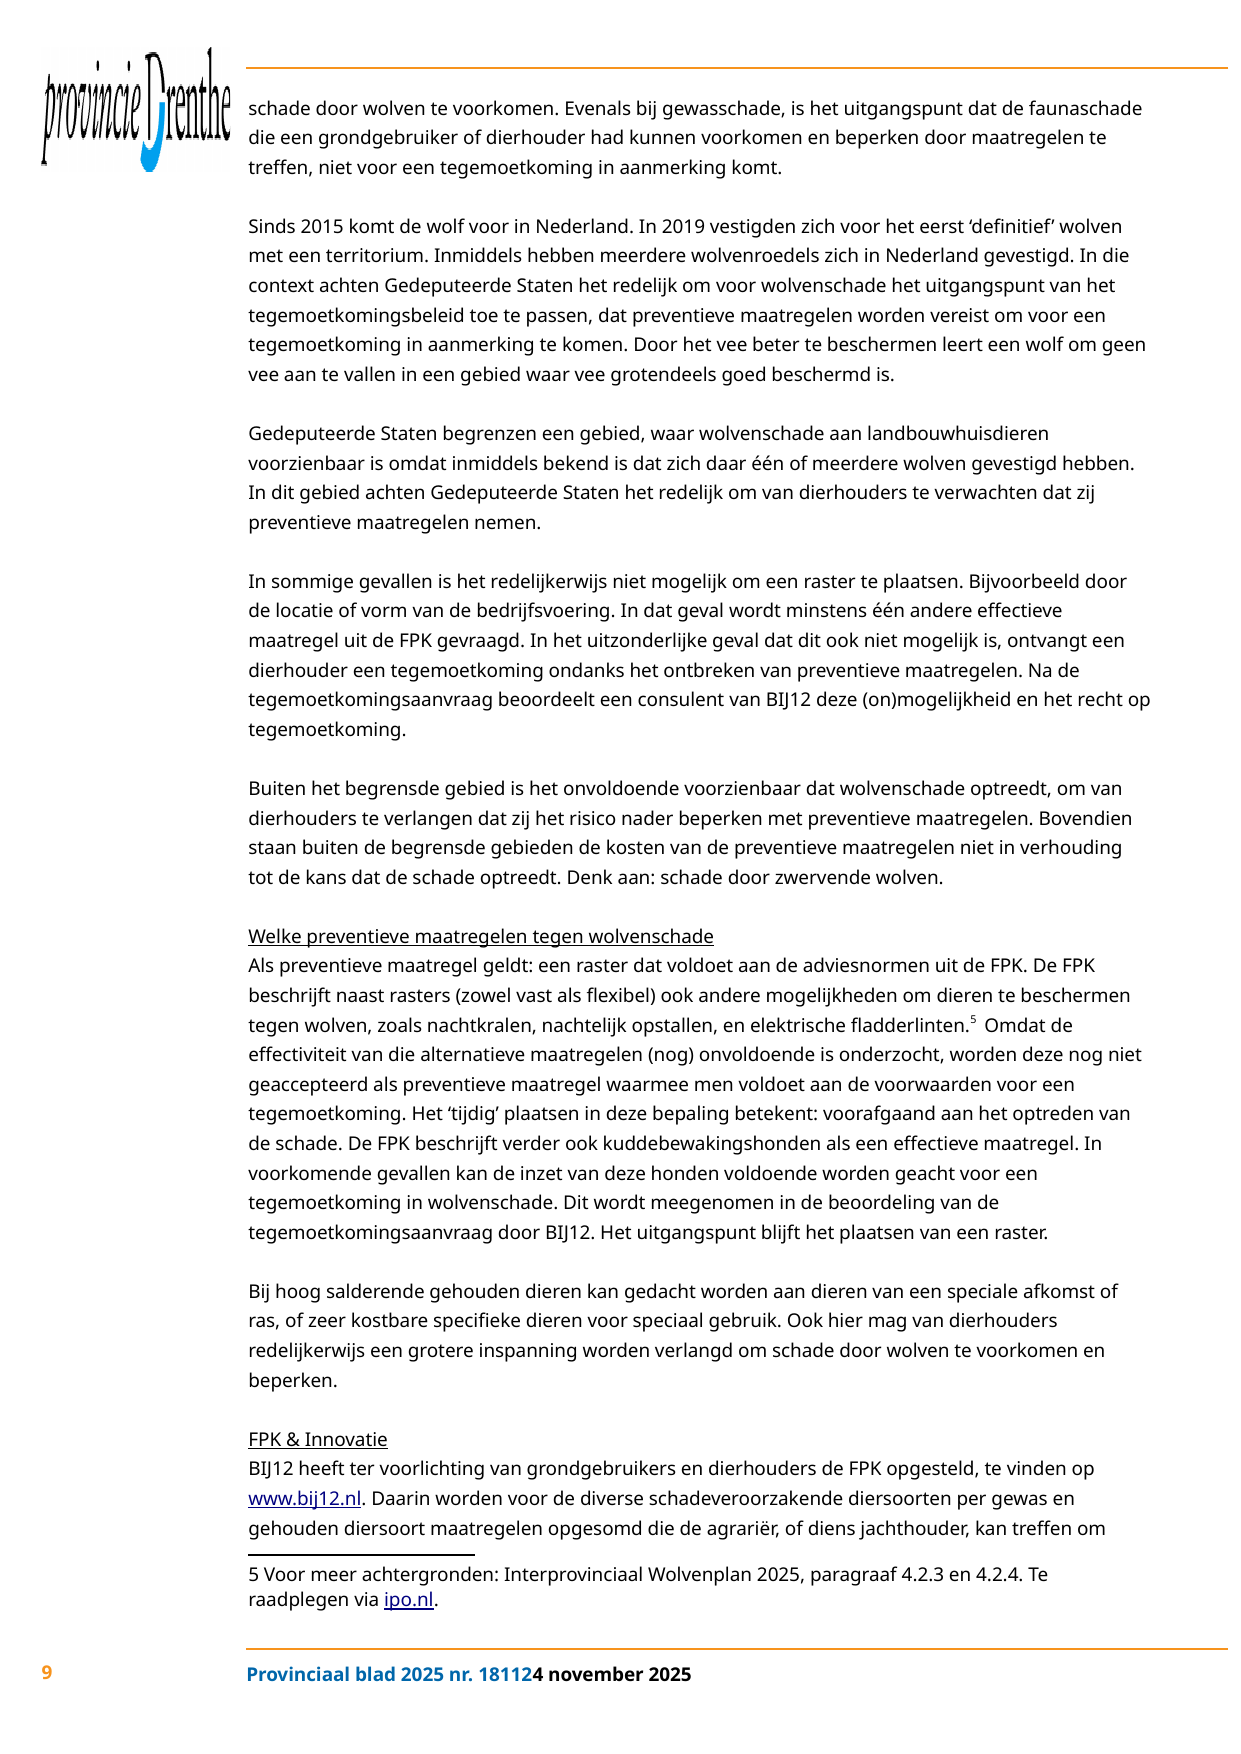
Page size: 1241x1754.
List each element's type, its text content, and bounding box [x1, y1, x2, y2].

text In sommige gevallen is het redelijkerwijs niet mogelijk om een raster te plaatsen. Bijvoorbeeld door de locatie of vorm van de bedrijfsvoering. In dat geval wordt minstens één andere effectieve maatregel uit de FPK gevraagd. In het uitzonderlijke geval dat dit ook niet mogelijk is, ontvangt een dierhouder een tegemoetkoming ondanks het ontbreken van preventieve maatregelen. Na de tegemoetkomingsaanvraag beoordeelt een consulent van BIJ12 deze (on)mogelijkheid en het recht op tegemoetkoming. [248, 568, 1152, 742]
picture [41, 47, 231, 172]
text Buiten het begrensde gebied is het onvoldoende voorzienbaar dat wolvenschade optreedt, om van dierhouders te verlangen dat zij het risico nader beperken met preventieve maatregelen. Bovendien staan buiten de begrensde gebieden de kosten van de preventieve maatregelen niet in verhouding tot de kans dat de schade optreedt. Denk aan: schade door zwervende wolven. [248, 775, 1152, 890]
text Gedeputeerde Staten begrenzen een gebied, waar wolvenschade aan landbouwhuisdieren voorzienbaar is omdat inmiddels bekend is dat zich daar één of meerdere wolven gevestigd hebben. In dit gebied achten Gedeputeerde Staten het redelijk om van dierhouders te verwachten dat zij preventieve maatregelen nemen. [248, 420, 1152, 535]
text Als preventieve maatregel geldt: een raster dat voldoet aan de adviesnormen uit de FPK. De FPK beschrijft naast rasters (zowel vast als flexibel) ook andere mogelijkheden om dieren te beschermen tegen wolven, zoals nachtkralen, nachtelijk opstallen, en elektrische fladderlinten. Omdat de effectiviteit van die alternatieve maatregelen (nog) onvoldoende is onderzocht, worden deze nog niet geaccepteerd als preventieve maatregel waarmee men voldoet aan de voorwaarden voor een tegemoetkoming. Het ‘tijdig’ plaatsen in deze bepaling betekent: voorafgaand aan het optreden van de schade. De FPK beschrijft verder ook kuddebewakingshonden als een effectieve maatregel. In voorkomende gevallen kan de inzet van deze honden voldoende worden geacht voor een tegemoetkoming in wolvenschade. Dit wordt meegenomen in de beoordeling van de tegemoetkomingsaanvraag door BIJ12. Het uitgangspunt blijft het plaatsen van een raster. [248, 953, 1152, 1245]
text Welke preventieve maatregelen tegen wolvenschade [248, 923, 1152, 949]
text Voor meer achtergronden: Interprovinciaal Wolvenplan 2025, paragraaf 4.2.3 en 4.2.4. Te raadplegen via ipo.nl. [248, 1561, 1152, 1612]
text Sinds 2015 komt de wolf voor in Nederland. In 2019 vestigden zich voor het eerst ‘definitief’ wolven met een territorium. Inmiddels hebben meerdere wolvenroedels zich in Nederland gevestigd. In die context achten Gedeputeerde Staten het redelijk om voor wolvenschade het uitgangspunt van het tegemoetkomingsbeleid toe te passen, dat preventieve maatregelen worden vereist om voor een tegemoetkoming in aanmerking te komen. Door het vee beter te beschermen leert een wolf om geen vee aan te vallen in een gebied waar vee grotendeels goed beschermd is. [248, 213, 1152, 387]
text FPK & Innovatie [248, 1426, 1152, 1452]
text BIJ12 heeft ter voorlichting van grondgebruikers en dierhouders de FPK opgesteld, te vinden op www.bij12.nl. Daarin worden voor de diverse schadeveroorzakende diersoorten per gewas en gehouden diersoort maatregelen opgesomd die de agrariër, of diens jachthouder, kan treffen om [248, 1456, 1152, 1541]
text schade door wolven te voorkomen. Evenals bij gewasschade, is het uitgangspunt dat de faunaschade die een grondgebruiker of dierhouder had kunnen voorkomen en beperken door maatregelen te treffen, niet voor een tegemoetkoming in aanmerking komt. [248, 95, 1152, 180]
text Bij hoog salderende gehouden dieren kan gedacht worden aan dieren van een speciale afkomst of ras, of zeer kostbare specifieke dieren voor speciaal gebruik. Ook hier mag van dierhouders redelijkerwijs een grotere inspanning worden verlangd om schade door wolven te voorkomen en beperken. [248, 1278, 1152, 1393]
